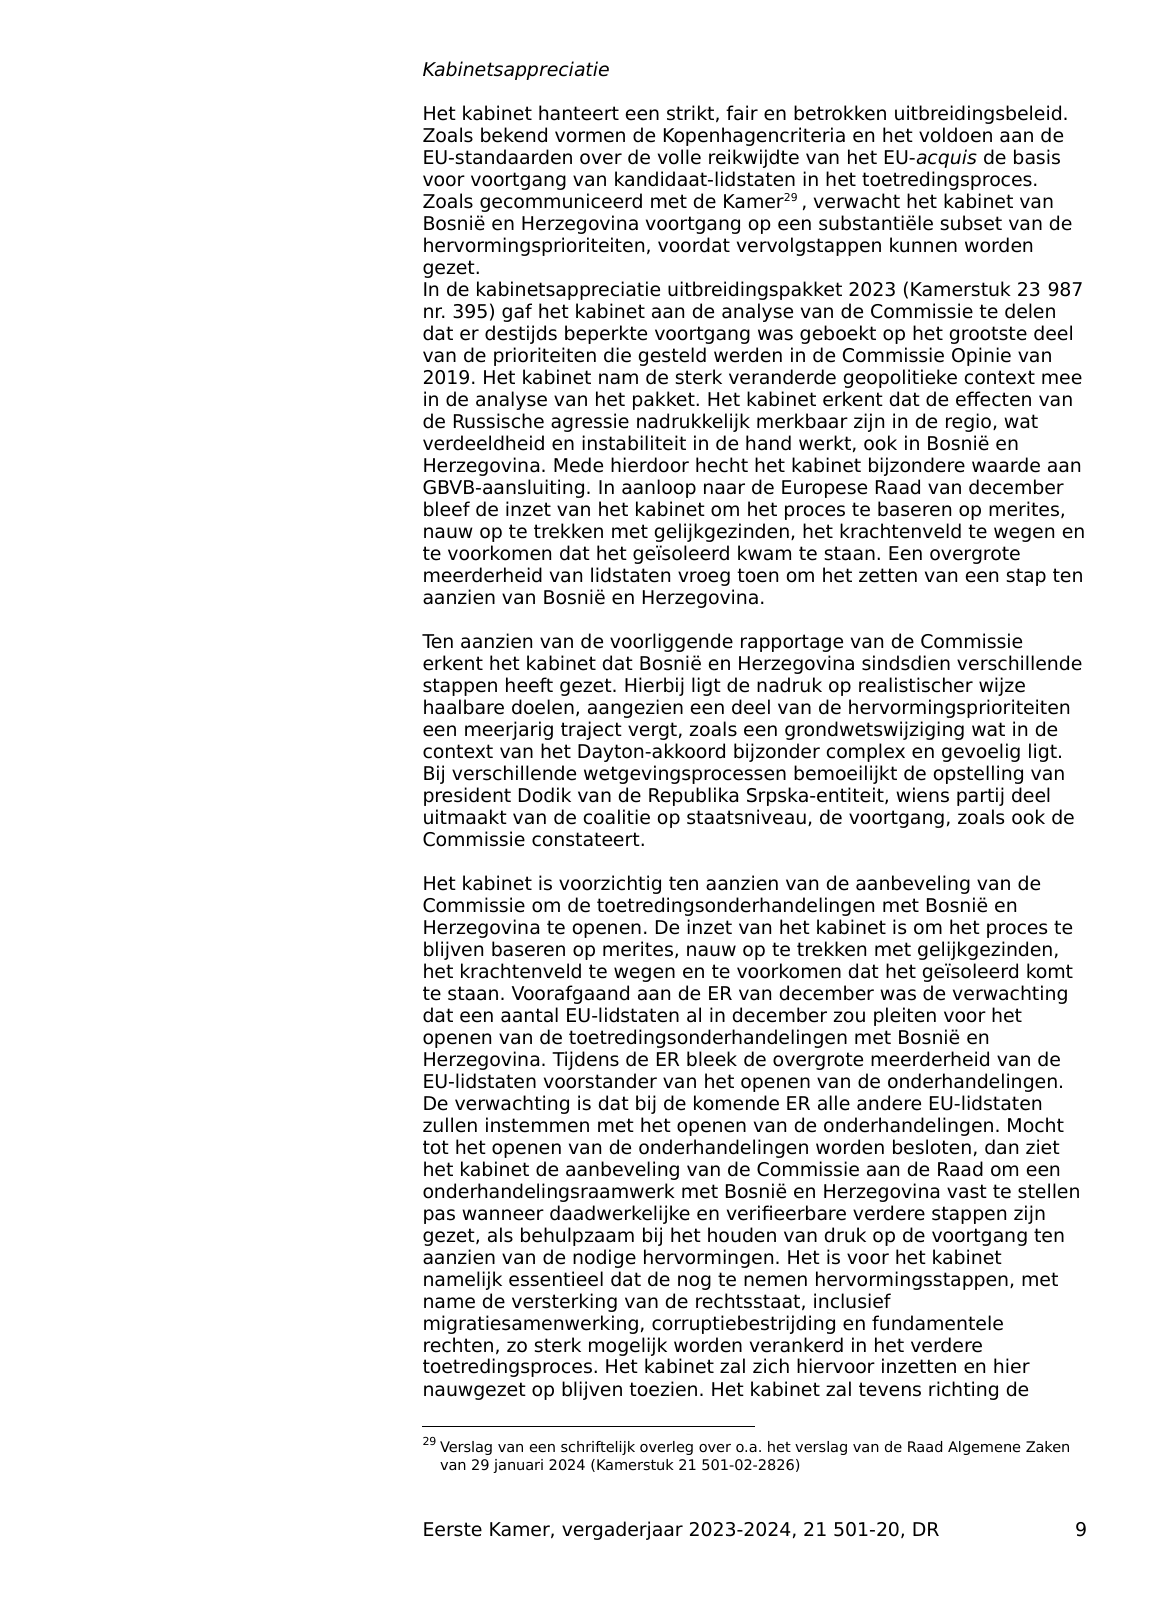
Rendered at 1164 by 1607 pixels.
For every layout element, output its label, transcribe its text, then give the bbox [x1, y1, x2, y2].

text Het kabinet is voorzichtig ten aanzien van de aanbeveling van de Commissie om de toetredingsonderhandelingen met Bosnië en Herzegovina te openen. De inzet van het kabinet is om het proces te blijven baseren op merites, nauw op te trekken met gelijkgezinden, het krachtenveld te wegen en te voorkomen dat het geïsoleerd komt te staan. Voorafgaand aan de ER van december was de verwachting dat een aantal EU-lidstaten al in december zou pleiten voor het openen van de toetredingsonderhandelingen met Bosnië en Herzegovina. Tijdens de ER bleek de overgrote meerderheid van de EU-lidstaten voorstander van het openen van de onderhandelingen. De verwachting is dat bij de komende ER alle andere EU-lidstaten zullen instemmen met het openen van de onderhandelingen. Mocht tot het openen van de onderhandelingen worden besloten, dan ziet het kabinet de aanbeveling van de Commissie aan de Raad om een onderhandelingsraamwerk met Bosnië en Herzegovina vast te stellen pas wanneer daadwerkelijke en verifieerbare verdere stappen zijn gezet, als behulpzaam bij het houden van druk op de voortgang ten aanzien van de nodige hervormingen. Het is voor het kabinet namelijk essentieel dat de nog te nemen hervormingsstappen, met name de versterking van de rechtsstaat, inclusief migratiesamenwerking, corruptiebestrijding en fundamentele rechten, zo sterk mogelijk worden verankerd in het verdere toetredingsproces. Het kabinet zal zich hiervoor inzetten en hier nauwgezet op blijven toezien. Het kabinet zal tevens richting de [422, 873, 1087, 1400]
text In de kabinetsappreciatie uitbreidingspakket 2023 (Kamerstuk 23 987 nr. 395) gaf het kabinet aan de analyse van de Commissie te delen dat er destijds beperkte voortgang was geboekt op het grootste deel van de prioriteiten die gesteld werden in de Commissie Opinie van 2019. Het kabinet nam de sterk veranderde geopolitieke context mee in de analyse van het pakket. Het kabinet erkent dat de effecten van de Russische agressie nadrukkelijk merkbaar zijn in de regio, wat verdeeldheid en instabiliteit in de hand werkt, ook in Bosnië en Herzegovina. Mede hierdoor hecht het kabinet bijzondere waarde aan GBVB-aansluiting. In aanloop naar de Europese Raad van december bleef de inzet van het kabinet om het proces te baseren op merites, nauw op te trekken met gelijkgezinden, het krachtenveld te wegen en te voorkomen dat het geïsoleerd kwam te staan. Een overgrote meerderheid van lidstaten vroeg toen om het zetten van een stap ten aanzien van Bosnië en Herzegovina. [422, 279, 1087, 609]
text Verslag van een schriftelijk overleg over o.a. het verslag van de Raad Algemene Zaken van 29 januari 2024 (Kamerstuk 21 501-02-2826) [422, 1435, 1087, 1474]
text Het kabinet hanteert een strikt, fair en betrokken uitbreidingsbeleid. Zoals bekend vormen de Kopenhagencriteria en het voldoen aan de EU-standaarden over de volle reikwijdte van het EU-acquis de basis voor voortgang van kandidaat-lidstaten in het toetredingsproces. Zoals gecommuniceerd met de Kamer, verwacht het kabinet van Bosnië en Herzegovina voortgang op een substantiële subset van de hervormingsprioriteiten, voordat vervolgstappen kunnen worden gezet. [422, 103, 1087, 279]
subtitle Kabinetsappreciatie [422, 59, 1087, 81]
text Ten aanzien van de voorliggende rapportage van de Commissie erkent het kabinet dat Bosnië en Herzegovina sindsdien verschillende stappen heeft gezet. Hierbij ligt de nadruk op realistischer wijze haalbare doelen, aangezien een deel van de hervormingsprioriteiten een meerjarig traject vergt, zoals een grondwetswijziging wat in de context van het Dayton-akkoord bijzonder complex en gevoelig ligt. Bij verschillende wetgevingsprocessen bemoeilijkt de opstelling van president Dodik van de Republika Srpska-entiteit, wiens partij deel uitmaakt van de coalitie op staatsniveau, de voortgang, zoals ook de Commissie constateert. [422, 631, 1087, 851]
